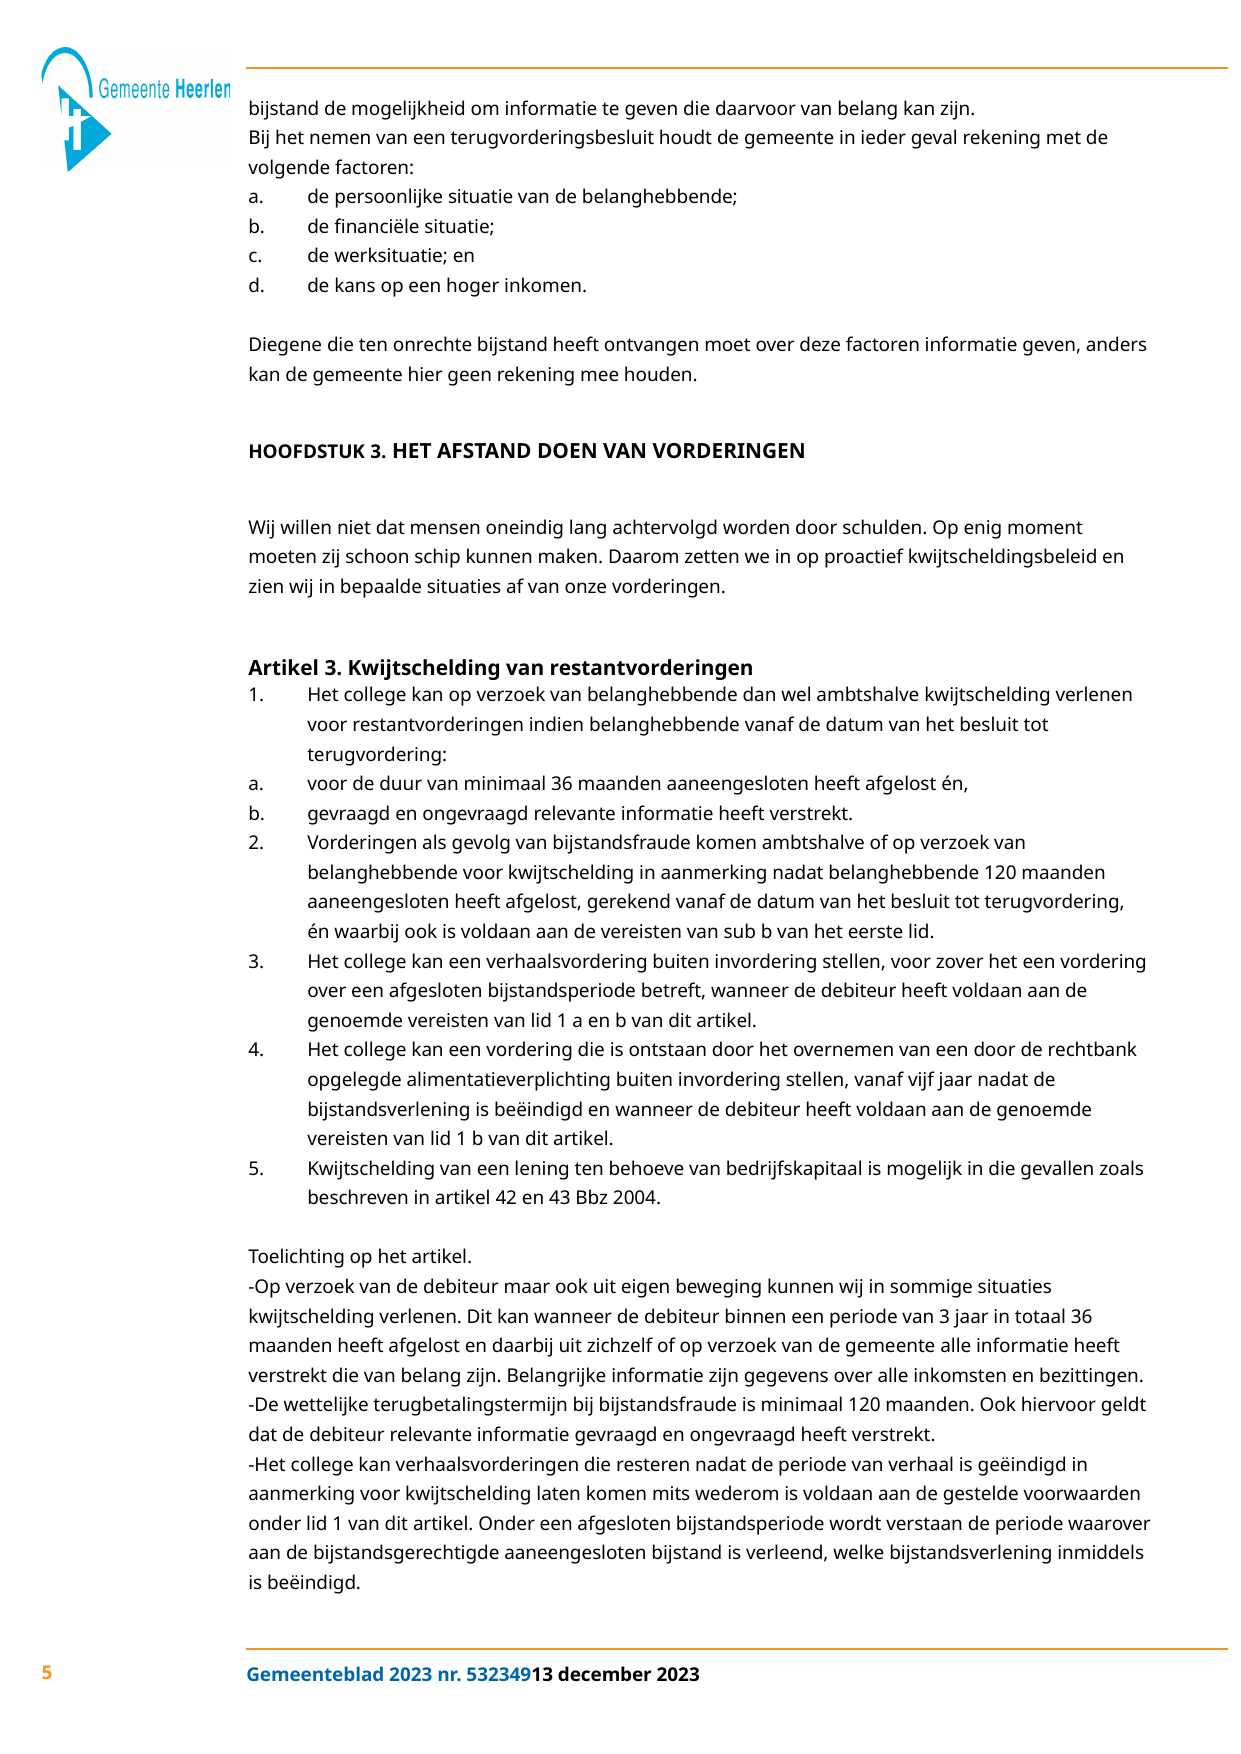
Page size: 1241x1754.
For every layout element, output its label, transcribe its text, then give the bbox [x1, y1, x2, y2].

list Kwijtschelding van een lening ten behoeve van bedrijfskapitaal is mogelijk in die gevallen zoals beschreven in artikel 42 en 43 Bbz 2004. [248, 1155, 1152, 1210]
list Het college kan een vordering die is ontstaan door het overnemen van een door de rechtbank opgelegde alimentatieverplichting buiten invordering stellen, vanaf vijf jaar nadat de bijstandsverlening is beëindigd en wanneer de debiteur heeft voldaan aan de genoemde vereisten van lid 1 b van dit artikel. [248, 1037, 1152, 1151]
list Het college kan een verhaalsvordering buiten invordering stellen, voor zover het een vordering over een afgesloten bijstandsperiode betreft, wanneer de debiteur heeft voldaan aan de genoemde vereisten van lid 1 a en b van dit artikel. [248, 948, 1152, 1033]
text -Op verzoek van de debiteur maar ook uit eigen beweging kunnen wij in sommige situaties kwijtschelding verlenen. Dit kan wanneer de debiteur binnen een periode van 3 jaar in totaal 36 maanden heeft afgelost en daarbij uit zichzelf of op verzoek van de gemeente alle informatie heeft verstrekt die van belang zijn. Belangrijke informatie zijn gegevens over alle inkomsten en bezittingen. -De wettelijke terugbetalingstermijn bij bijstandsfraude is minimaal 120 maanden. Ook hiervoor geldt dat de debiteur relevante informatie gevraagd en ongevraagd heeft verstrekt. [248, 1273, 1152, 1447]
text HOOFDSTUK 3. HET AFSTAND DOEN VAN VORDERINGEN [248, 436, 1152, 465]
list de kans op een hoger inkomen. [248, 272, 1152, 298]
text Diegene die ten onrechte bijstand heeft ontvangen moet over deze factoren informatie geven, anders kan de gemeente hier geen rekening mee houden. [248, 331, 1152, 387]
text Bij het nemen van een terugvorderingsbesluit houdt de gemeente in ieder geval rekening met de volgende factoren: [248, 124, 1152, 180]
picture [41, 47, 231, 172]
list Het college kan op verzoek van belanghebbende dan wel ambtshalve kwijtschelding verlenen voor restantvorderingen indien belanghebbende vanaf de datum van het besluit tot terugvordering: [248, 682, 1152, 766]
list gevraagd en ongevraagd relevante informatie heeft verstrekt. [248, 800, 1152, 826]
text bijstand de mogelijkheid om informatie te geven die daarvoor van belang kan zijn. [248, 95, 1152, 121]
list voor de duur van minimaal 36 maanden aaneengesloten heeft afgelost én, [248, 770, 1152, 796]
list de werksituatie; en [248, 243, 1152, 268]
list de financiële situatie; [248, 213, 1152, 239]
text Artikel 3. Kwijtschelding van restantvorderingen [248, 653, 1152, 682]
text Wij willen niet dat mensen oneindig lang achtervolgd worden door schulden. Op enig moment moeten zij schoon schip kunnen maken. Daarom zetten we in op proactief kwijtscheldingsbeleid en zien wij in bepaalde situaties af van onze vorderingen. [248, 514, 1152, 599]
list Vorderingen als gevolg van bijstandsfraude komen ambtshalve of op verzoek van belanghebbende voor kwijtschelding in aanmerking nadat belanghebbende 120 maanden aaneengesloten heeft afgelost, gerekend vanaf de datum van het besluit tot terugvordering, én waarbij ook is voldaan aan de vereisten van sub b van het eerste lid. [248, 829, 1152, 944]
picture [41, 47, 59, 70]
list de persoonlijke situatie van de belanghebbende; [248, 183, 1152, 209]
text Toelichting op het artikel. [248, 1244, 1152, 1269]
text -Het college kan verhaalsvorderingen die resteren nadat de periode van verhaal is geëindigd in aanmerking voor kwijtschelding laten komen mits wederom is voldaan aan de gestelde voorwaarden onder lid 1 van dit artikel. Onder een afgesloten bijstandsperiode wordt verstaan de periode waarover aan de bijstandsgerechtigde aaneengesloten bijstand is verleend, welke bijstandsverlening inmiddels is beëindigd. [248, 1451, 1152, 1595]
